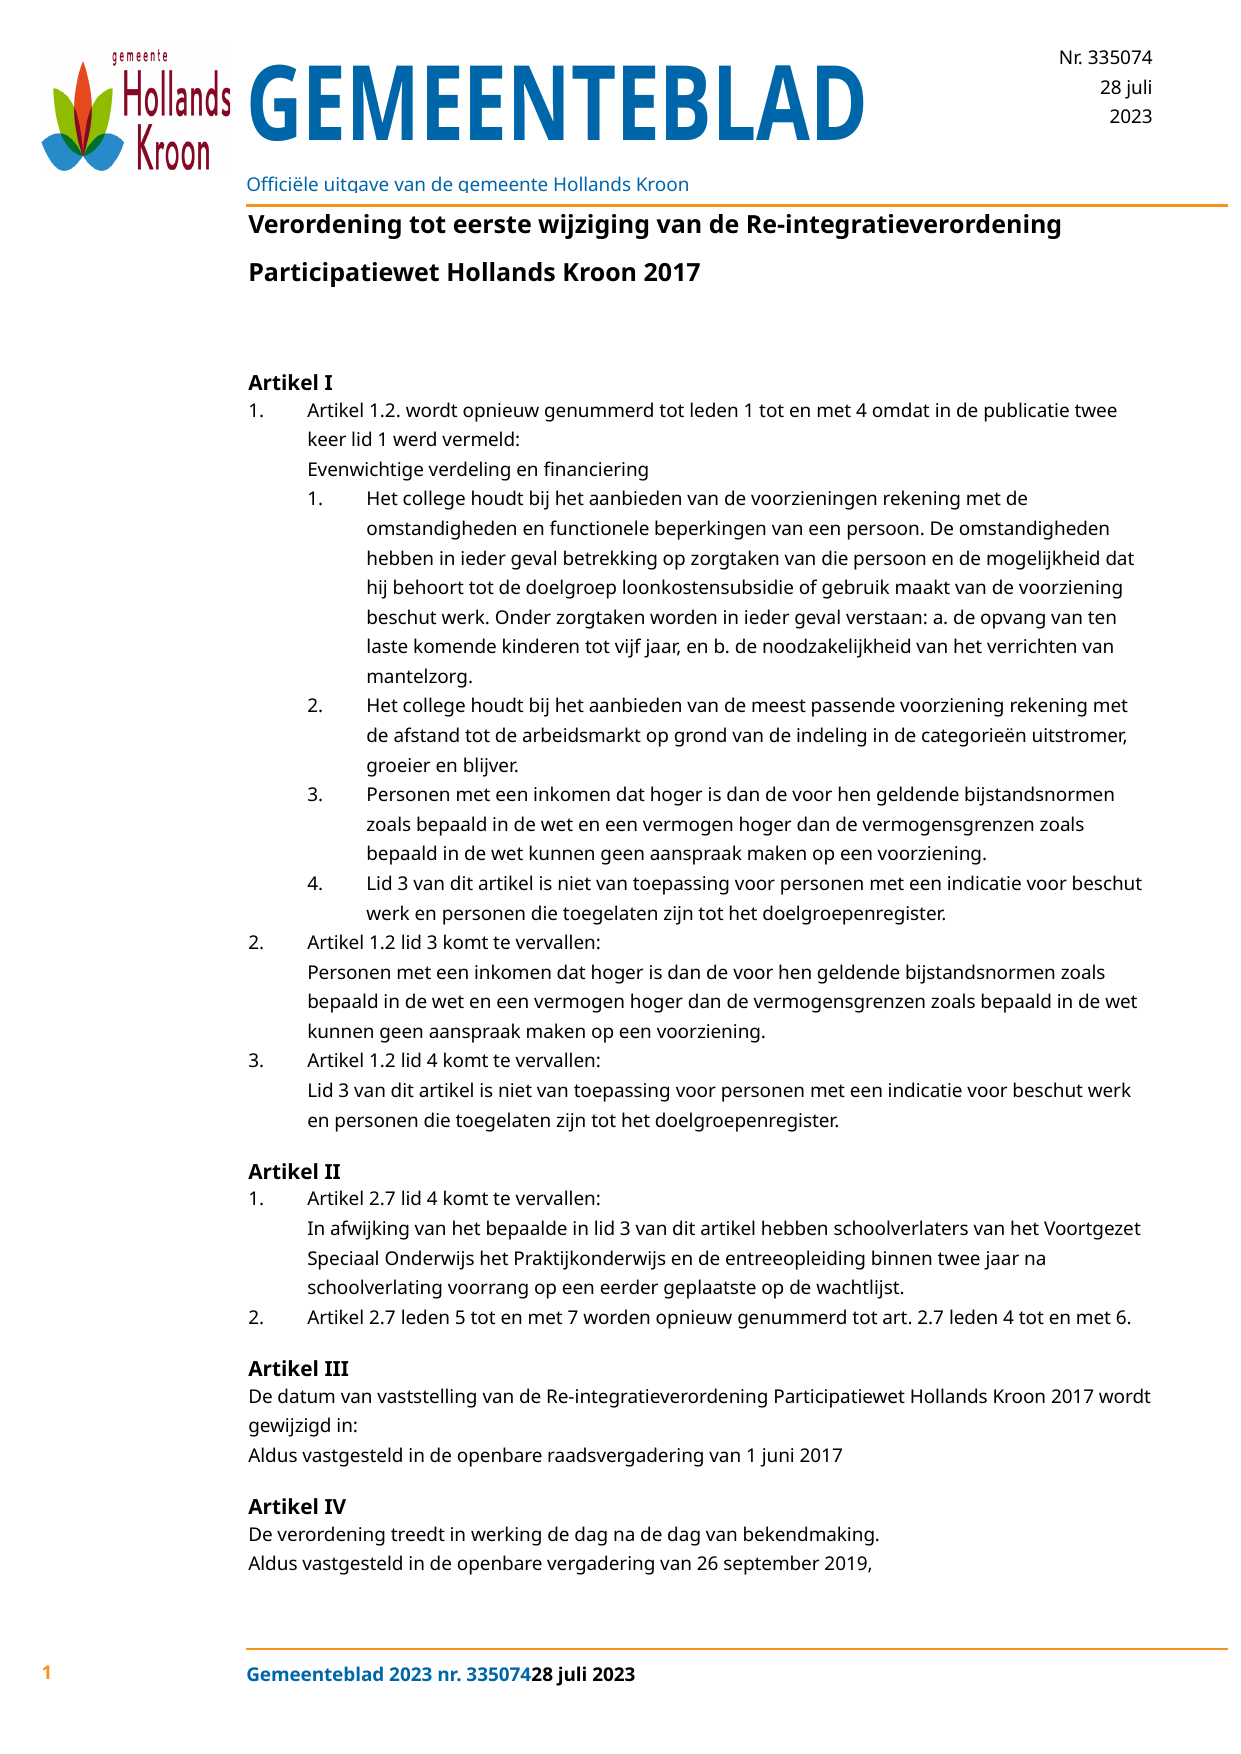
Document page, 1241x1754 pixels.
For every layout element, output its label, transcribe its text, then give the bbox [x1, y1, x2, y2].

text Verordening tot eerste wijziging van de Re-integratieverordening Participatiewet Hollands Kroon 2017 [248, 207, 1152, 288]
list Artikel 1.2 lid 3 komt te vervallen: [248, 929, 1152, 955]
text Artikel IV [248, 1492, 1152, 1521]
list Evenwichtige verdeling en financiering [248, 456, 1152, 482]
text De verordening treedt in werking de dag na de dag van bekendmaking. [248, 1521, 1152, 1547]
text Artikel III [248, 1354, 1152, 1383]
list Lid 3 van dit artikel is niet van toepassing voor personen met een indicatie voor beschut werk en personen die toegelaten zijn tot het doelgroepenregister. [307, 870, 1152, 925]
list Artikel 2.7 lid 4 komt te vervallen: [248, 1186, 1152, 1211]
text Artikel II [248, 1157, 1152, 1186]
picture [41, 47, 231, 172]
list Artikel 1.2. wordt opnieuw genummerd tot leden 1 tot en met 4 omdat in de publicatie twee keer lid 1 werd vermeld: [248, 397, 1152, 452]
text Aldus vastgesteld in de openbare vergadering van 26 september 2019, [248, 1550, 1152, 1576]
list Personen met een inkomen dat hoger is dan de voor hen geldende bijstandsnormen zoals bepaald in de wet en een vermogen hoger dan de vermogensgrenzen zoals bepaald in de wet kunnen geen aanspraak maken op een voorziening. [248, 959, 1152, 1044]
list Lid 3 van dit artikel is niet van toepassing voor personen met een indicatie voor beschut werk en personen die toegelaten zijn tot het doelgroepenregister. [248, 1077, 1152, 1132]
list Het college houdt bij het aanbieden van de meest passende voorziening rekening met de afstand tot de arbeidsmarkt op grond van de indeling in de categorieën uitstromer, groeier en blijver. [307, 693, 1152, 777]
list Personen met een inkomen dat hoger is dan de voor hen geldende bijstandsnormen zoals bepaald in de wet en een vermogen hoger dan de vermogensgrenzen zoals bepaald in de wet kunnen geen aanspraak maken op een voorziening. [307, 781, 1152, 866]
text Aldus vastgesteld in de openbare raadsvergadering van 1 juni 2017 [248, 1442, 1152, 1468]
text Artikel I [248, 368, 1152, 397]
list Artikel 1.2 lid 4 komt te vervallen: [248, 1048, 1152, 1073]
text De datum van vaststelling van de Re-integratieverordening Participatiewet Hollands Kroon 2017 wordt gewijzigd in: [248, 1383, 1152, 1438]
list Het college houdt bij het aanbieden van de voorzieningen rekening met de omstandigheden en functionele beperkingen van een persoon. De omstandigheden hebben in ieder geval betrekking op zorgtaken van die persoon en de mogelijkheid dat hij behoort tot de doelgroep loonkostensubsidie of gebruik maakt van de voorziening beschut werk. Onder zorgtaken worden in ieder geval verstaan: a. de opvang van ten laste komende kinderen tot vijf jaar, en b. de noodzakelijkheid van het verrichten van mantelzorg. [307, 486, 1152, 689]
list Artikel 2.7 leden 5 tot en met 7 worden opnieuw genummerd tot art. 2.7 leden 4 tot en met 6. [248, 1304, 1152, 1330]
list In afwijking van het bepaalde in lid 3 van dit artikel hebben schoolverlaters van het Voortgezet Speciaal Onderwijs het Praktijkonderwijs en de entreeopleiding binnen twee jaar na schoolverlating voorrang op een eerder geplaatste op de wachtlijst. [248, 1215, 1152, 1300]
